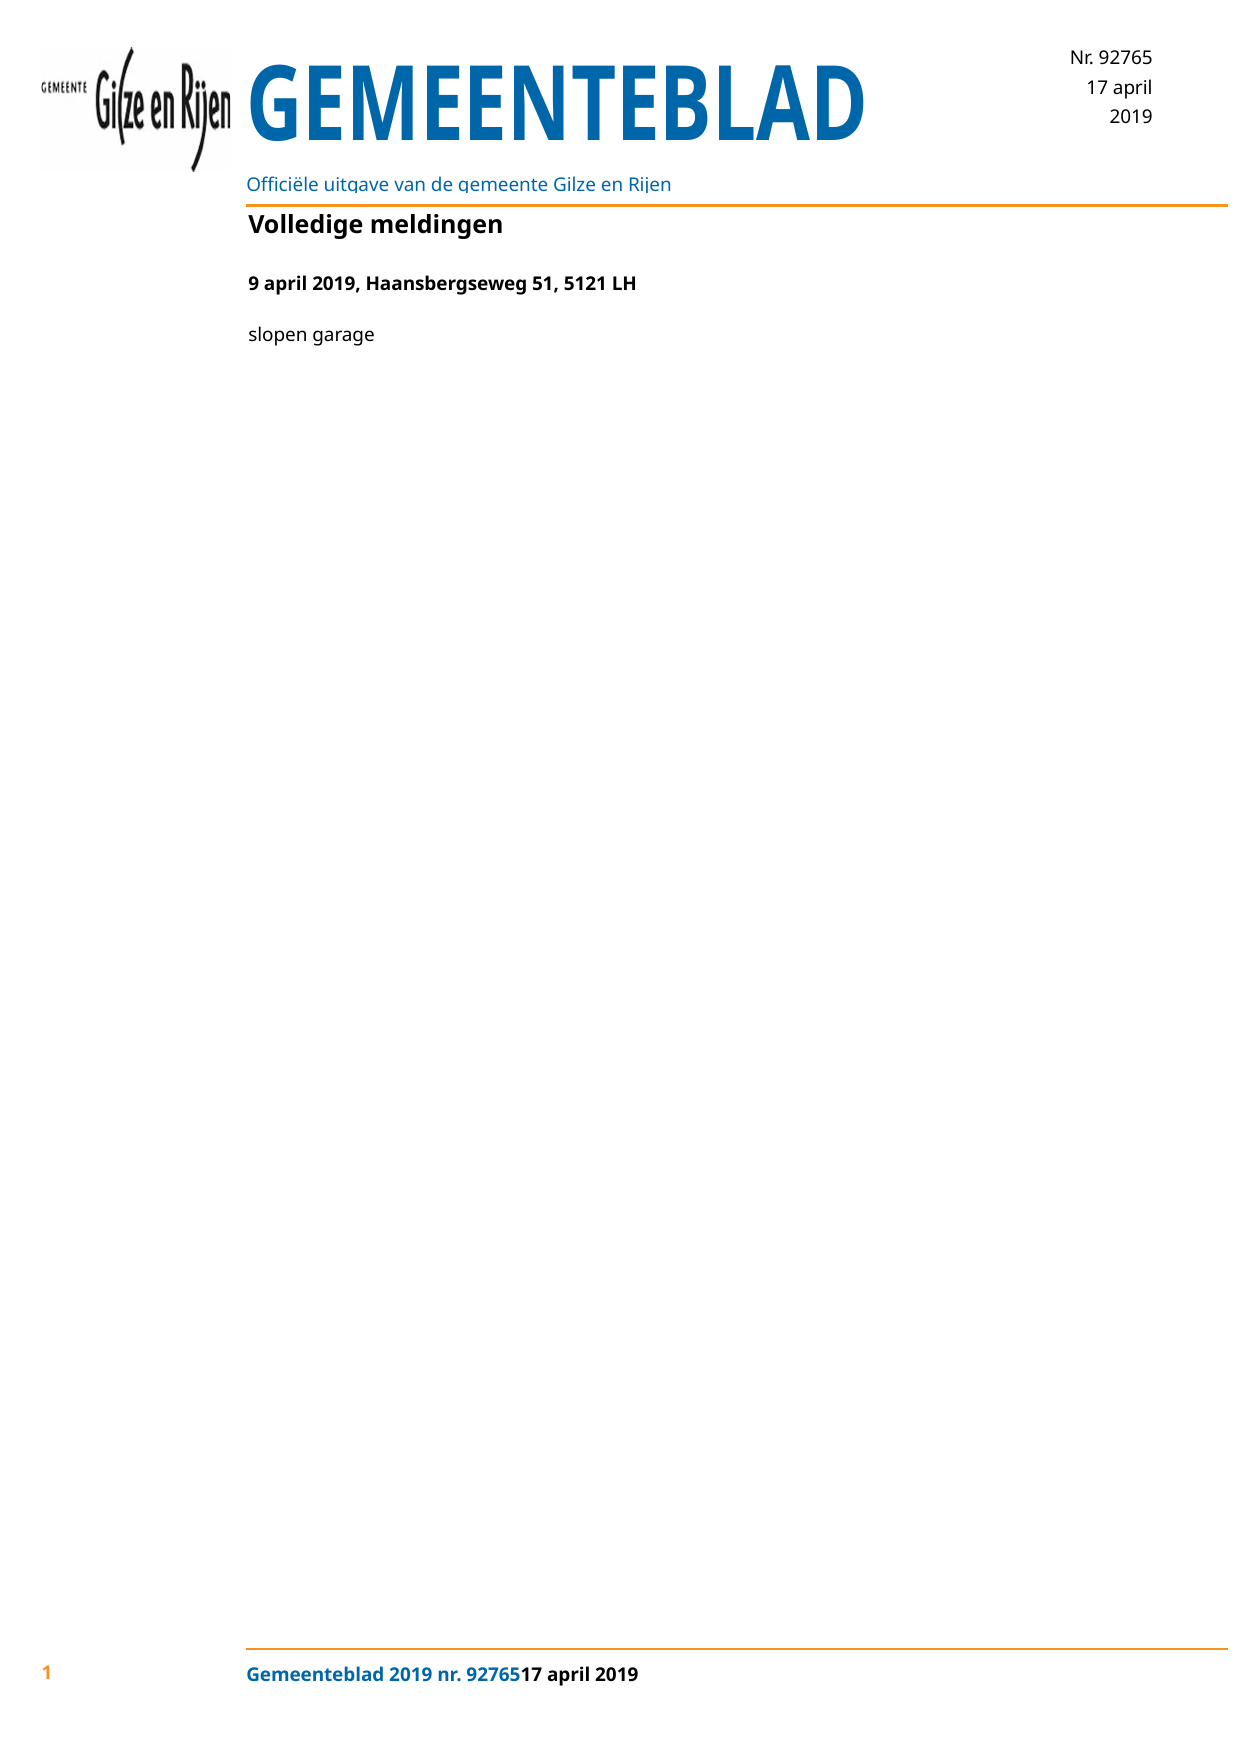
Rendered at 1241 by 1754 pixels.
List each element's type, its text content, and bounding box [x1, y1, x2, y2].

text slopen garage [248, 321, 1152, 346]
text 9 april 2019, Haansbergseweg 51, 5121 LH [248, 270, 1152, 296]
text Volledige meldingen [248, 207, 1152, 241]
picture [41, 47, 231, 172]
